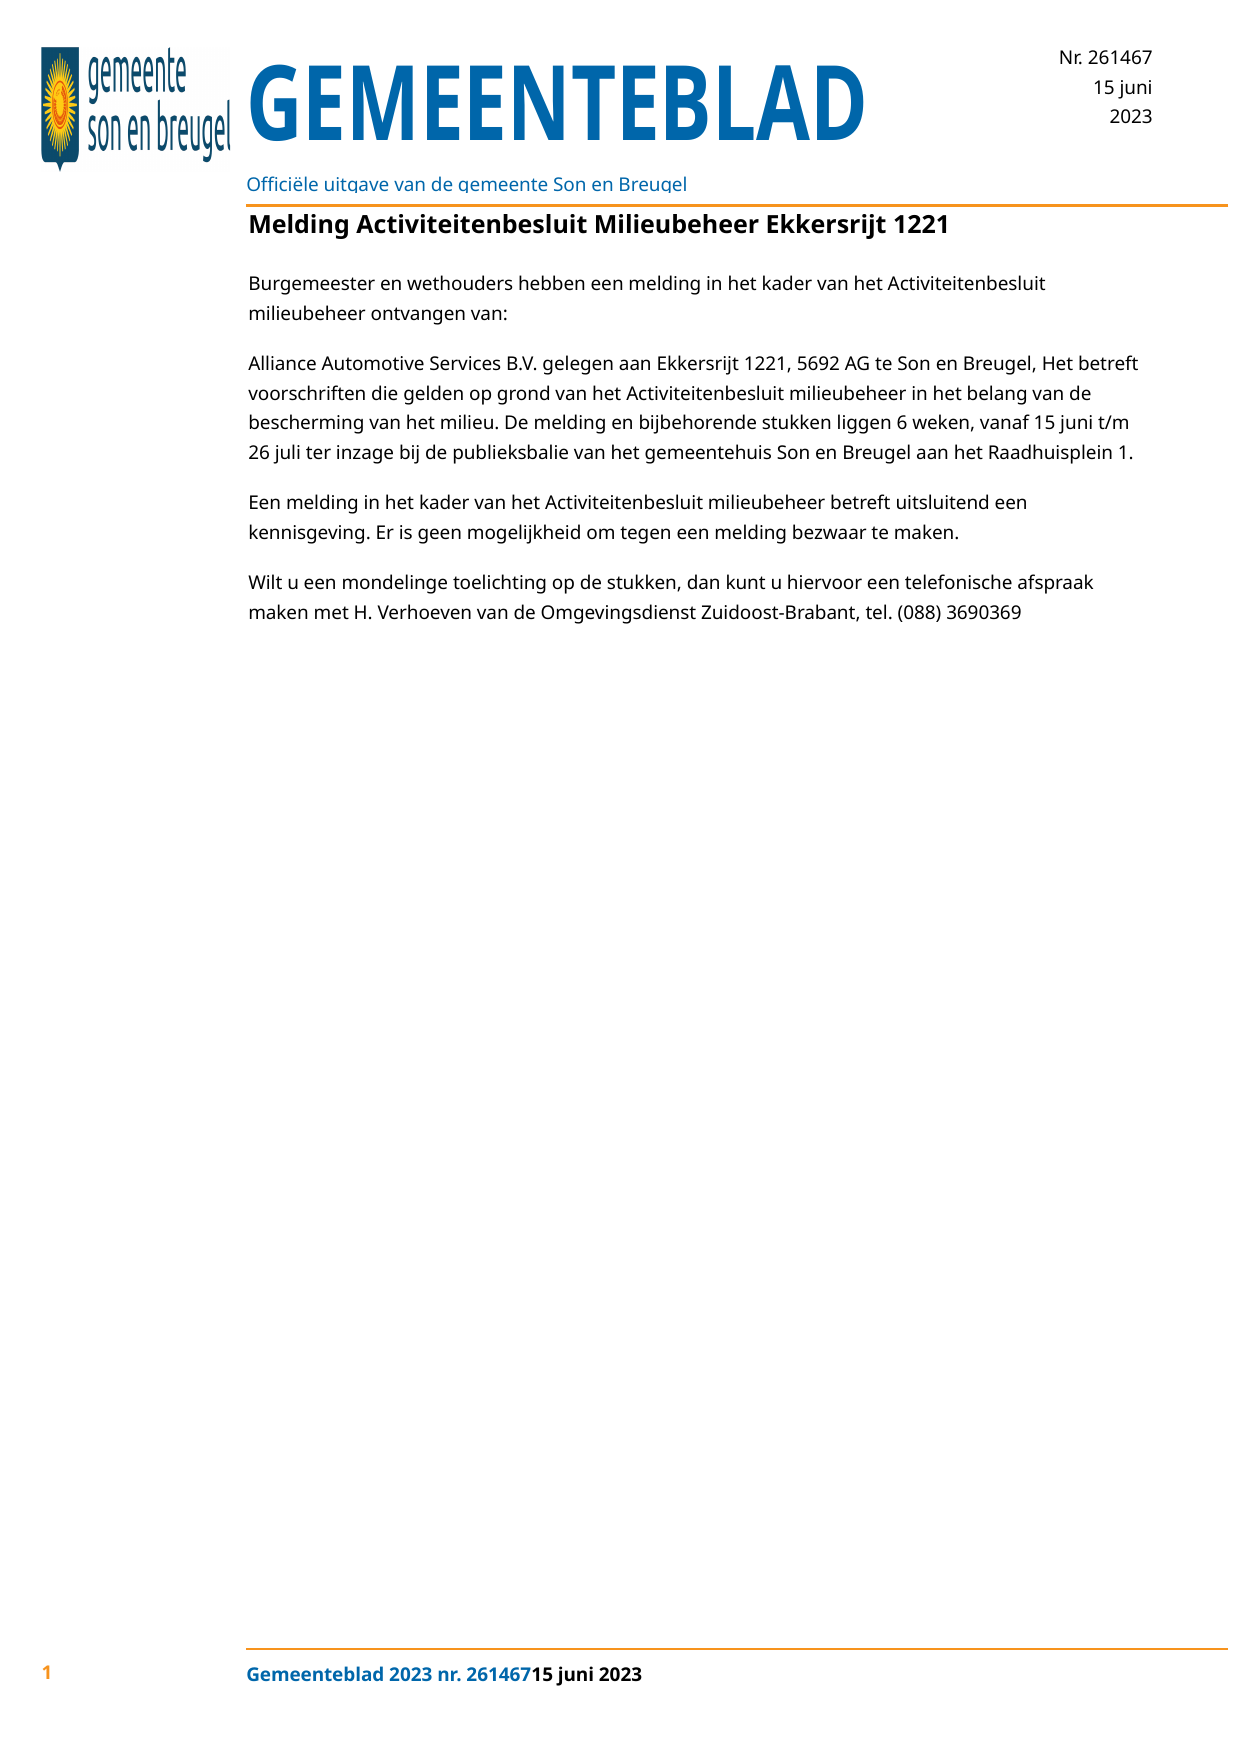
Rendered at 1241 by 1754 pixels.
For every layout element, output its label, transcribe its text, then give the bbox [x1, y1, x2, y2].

text Een melding in het kader van het Activiteitenbesluit milieubeheer betreft uitsluitend een kennisgeving. Er is geen mogelijkheid om tegen een melding bezwaar te maken. [248, 489, 1152, 545]
text Melding Activiteitenbesluit Milieubeheer Ekkersrijt 1221 [248, 207, 1152, 241]
text Wilt u een mondelinge toelichting op de stukken, dan kunt u hiervoor een telefonische afspraak maken met H. Verhoeven van de Omgevingsdienst Zuidoost-Brabant, tel. (088) 3690369 [248, 569, 1152, 625]
picture [41, 47, 231, 172]
text Alliance Automotive Services B.V. gelegen aan Ekkersrijt 1221, 5692 AG te Son en Breugel, Het betreft voorschriften die gelden op grond van het Activiteitenbesluit milieubeheer in het belang van de bescherming van het milieu. De melding en bijbehorende stukken liggen 6 weken, vanaf 15 juni t/m 26 juli ter inzage bij de publieksbalie van het gemeentehuis Son en Breugel aan het Raadhuisplein 1. [248, 350, 1152, 465]
text Burgemeester en wethouders hebben een melding in het kader van het Activiteitenbesluit milieubeheer ontvangen van: [248, 270, 1152, 326]
